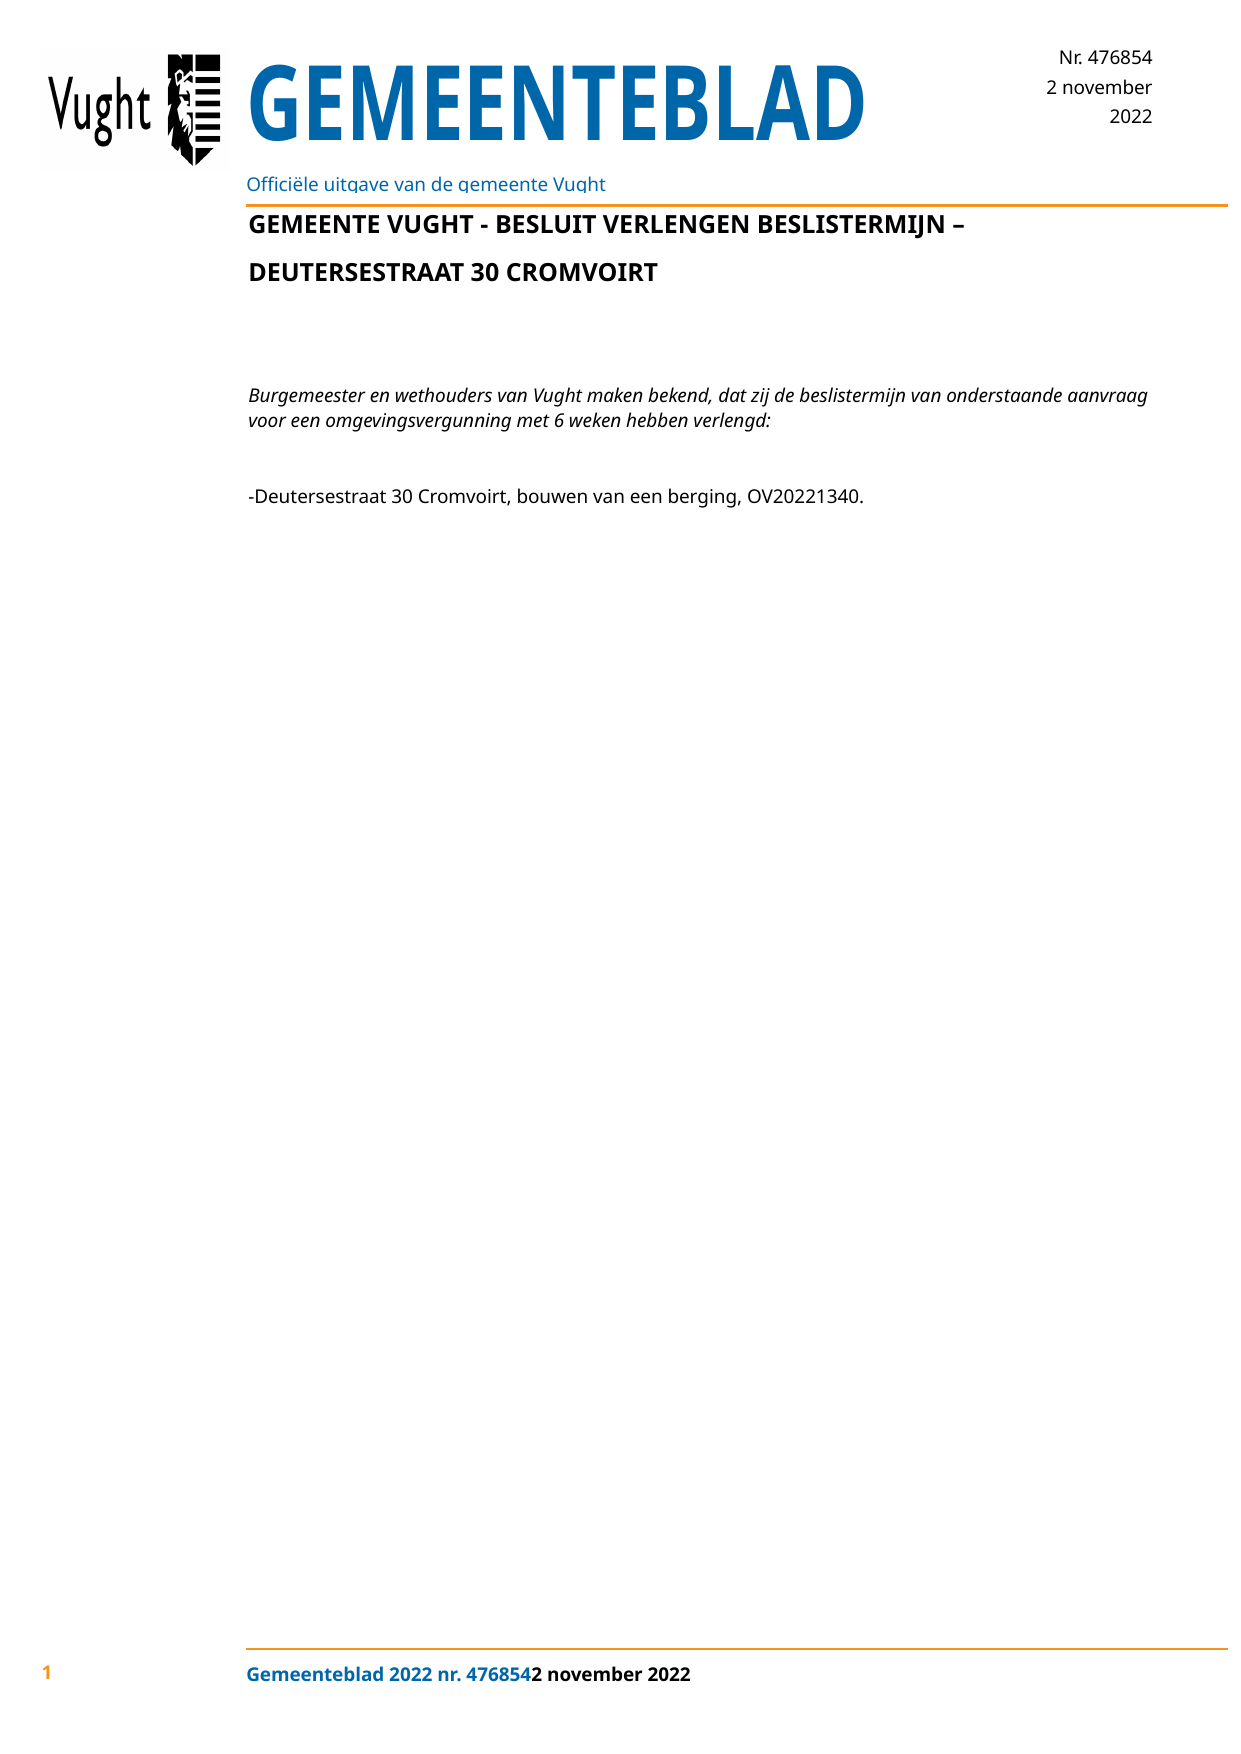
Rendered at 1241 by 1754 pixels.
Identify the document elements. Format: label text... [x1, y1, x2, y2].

text Burgemeester en wethouders van Vught maken bekend, dat zij de beslistermijn van onderstaande aanvraag voor een omgevingsvergunning met 6 weken hebben verlengd: [248, 382, 1152, 433]
text GEMEENTE VUGHT - BESLUIT VERLENGEN BESLISTERMIJN – DEUTERSESTRAAT 30 CROMVOIRT [248, 207, 1152, 288]
picture [41, 47, 231, 172]
text -Deutersestraat 30 Cromvoirt, bouwen van een berging, OV20221340. [248, 484, 1152, 509]
